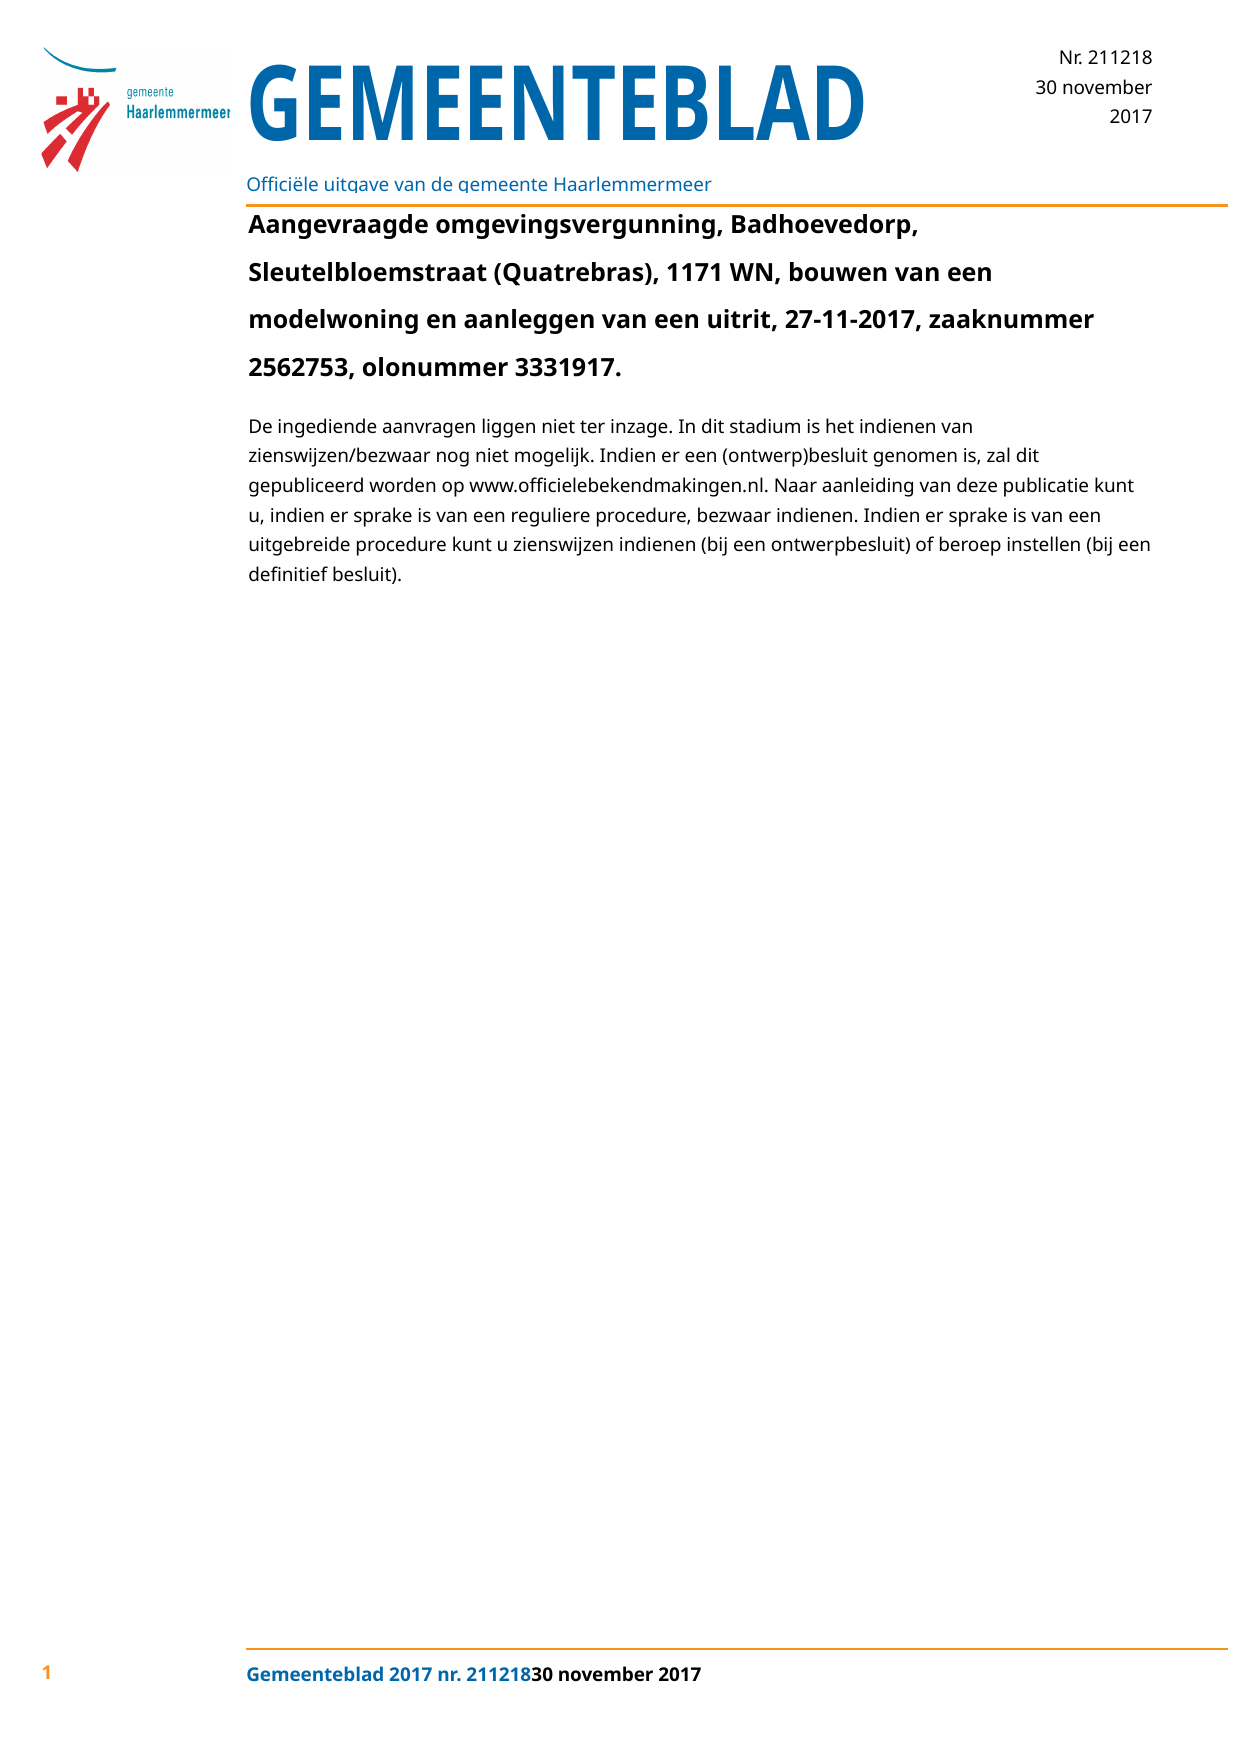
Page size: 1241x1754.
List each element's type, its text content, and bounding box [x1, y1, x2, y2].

text Aangevraagde omgevingsvergunning, Badhoevedorp, Sleutelbloemstraat (Quatrebras), 1171 WN, bouwen van een modelwoning en aanleggen van een uitrit, 27-11-2017, zaaknummer 2562753, olonummer 3331917. [248, 207, 1152, 384]
picture [41, 47, 231, 172]
text De ingediende aanvragen liggen niet ter inzage. In dit stadium is het indienen van zienswijzen/bezwaar nog niet mogelijk. Indien er een (ontwerp)besluit genomen is, zal dit gepubliceerd worden op www.officielebekendmakingen.nl. Naar aanleiding van deze publicatie kunt u, indien er sprake is van een reguliere procedure, bezwaar indienen. Indien er sprake is van een uitgebreide procedure kunt u zienswijzen indienen (bij een ontwerpbesluit) of beroep instellen (bij een definitief besluit). [248, 413, 1152, 587]
